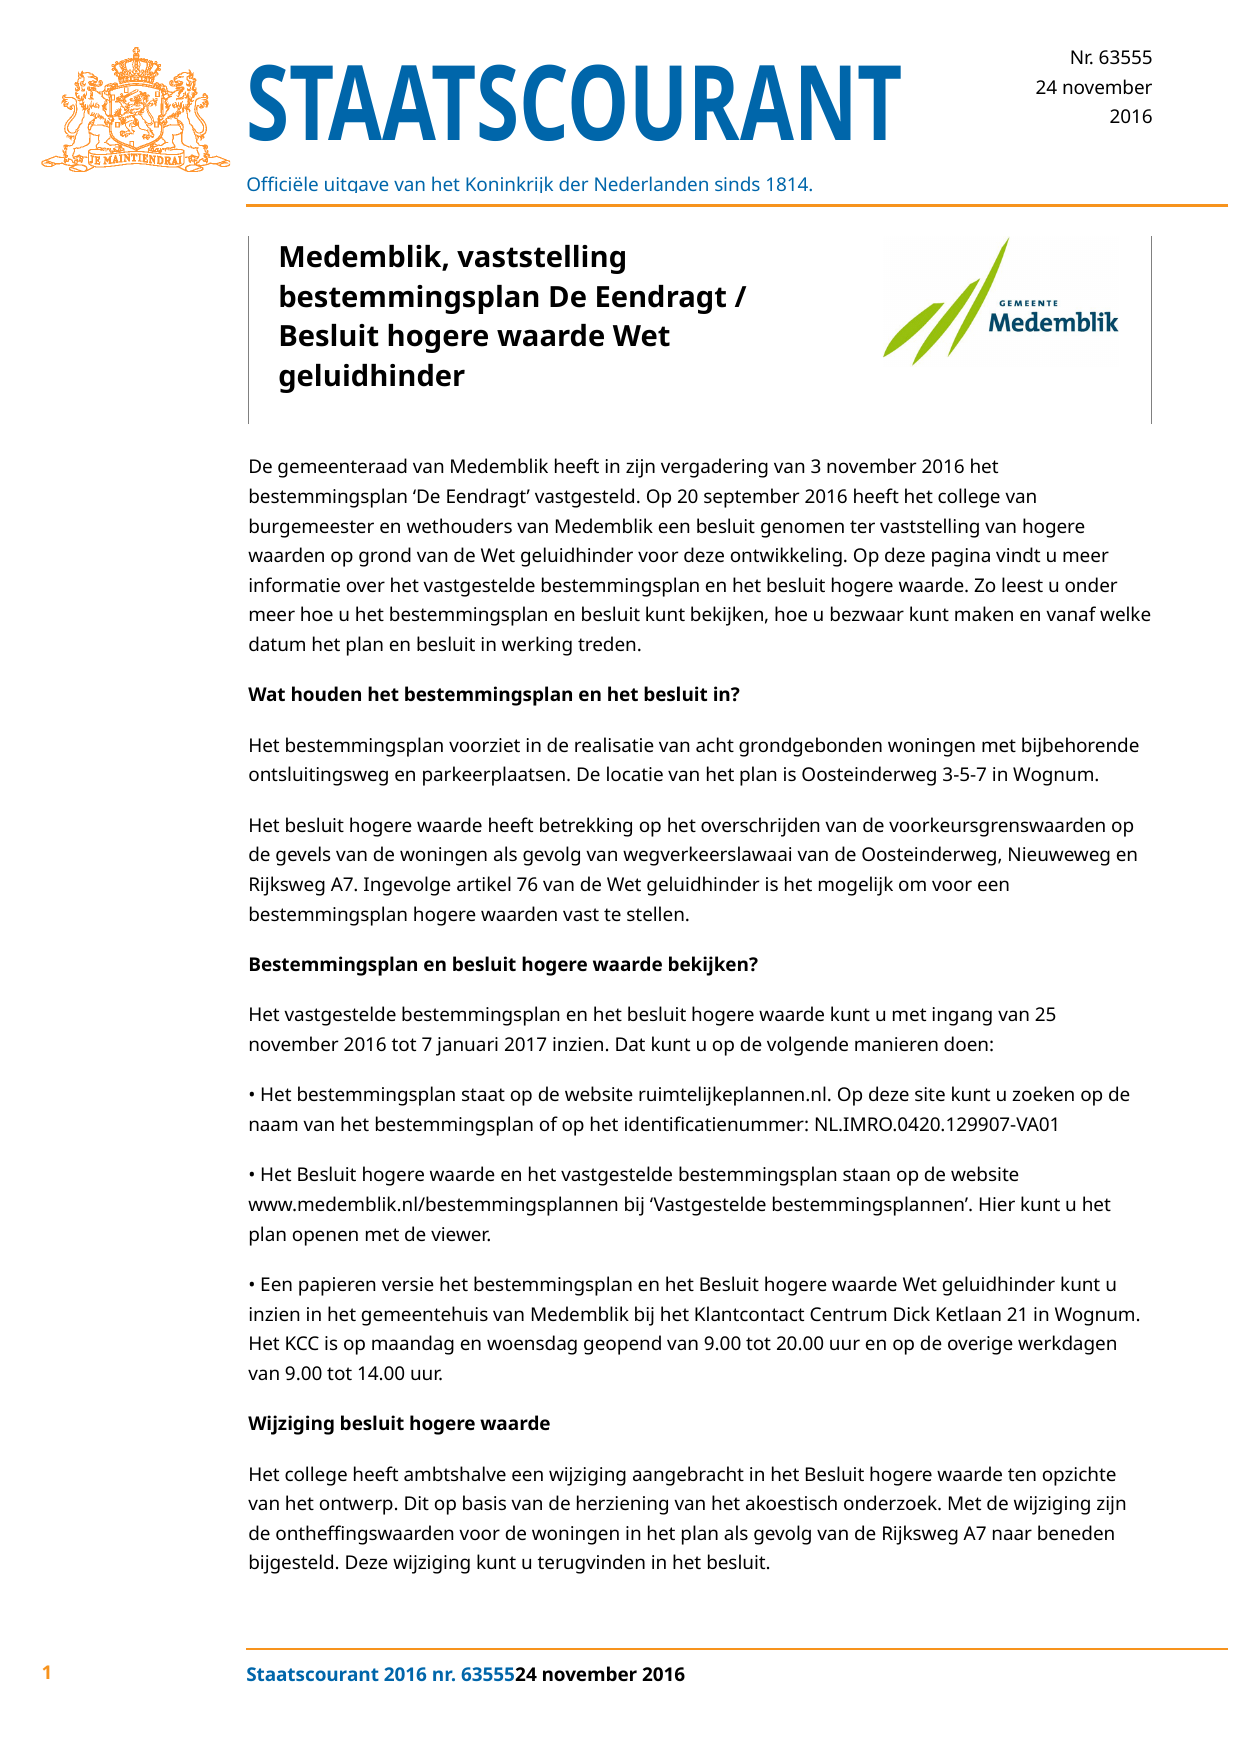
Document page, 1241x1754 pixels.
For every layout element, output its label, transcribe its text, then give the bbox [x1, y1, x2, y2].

text Het vastgestelde bestemmingsplan en het besluit hogere waarde kunt u met ingang van 25 november 2016 tot 7 januari 2017 inzien. Dat kunt u op de volgende manieren doen: [248, 1002, 1152, 1057]
text Het college heeft ambtshalve een wijziging aangebracht in het Besluit hogere waarde ten opzichte van het ontwerp. Dit op basis van de herziening van het akoestisch onderzoek. Met de wijziging zijn de ontheffingswaarden voor de woningen in het plan als gevolg van de Rijksweg A7 naar beneden bijgesteld. Deze wijziging kunt u terugvinden in het besluit. [248, 1461, 1152, 1575]
text Wat houden het bestemmingsplan en het besluit in? [248, 682, 1152, 707]
text Het bestemmingsplan voorziet in de realisatie van acht grondgebonden woningen met bijbehorende ontsluitingsweg en parkeerplaatsen. De locatie van het plan is Oosteinderweg 3-5-7 in Wognum. [248, 732, 1152, 787]
text Bestemmingsplan en besluit hogere waarde bekijken? [248, 951, 1152, 977]
text • Het bestemmingsplan staat op de website ruimtelijkeplannen.nl. Op deze site kunt u zoeken op de naam van het bestemmingsplan of op het identificatienummer: NL.IMRO.0420.129907-VA01 [248, 1082, 1152, 1137]
picture [882, 236, 1119, 367]
text • Het Besluit hogere waarde en het vastgestelde bestemmingsplan staan op de website www.medemblik.nl/bestemmingsplannen bij ‘Vastgestelde bestemmingsplannen’. Hier kunt u het plan openen met de viewer. [248, 1162, 1152, 1246]
text Het besluit hogere waarde heeft betrekking op het overschrijden van de voorkeursgrenswaarden op de gevels van de woningen als gevolg van wegverkeerslawaai van de Oosteinderweg, Nieuweweg en Rijksweg A7. Ingevolge artikel 76 van de Wet geluidhinder is het mogelijk om voor een bestemmingsplan hogere waarden vast te stellen. [248, 812, 1152, 926]
picture [41, 47, 231, 172]
table_header [850, 236, 1151, 424]
text • Een papieren versie het bestemmingsplan en het Besluit hogere waarde Wet geluidhinder kunt u inzien in het gemeentehuis van Medemblik bij het Klantcontact Centrum Dick Ketlaan 21 in Wognum. Het KCC is op maandag en woensdag geopend van 9.00 tot 20.00 uur en op de overige werkdagen van 9.00 tot 14.00 uur. [248, 1271, 1152, 1386]
text De gemeenteraad van Medemblik heeft in zijn vergadering van 3 november 2016 het bestemmingsplan ‘De Eendragt’ vastgesteld. Op 20 september 2016 heeft het college van burgemeester en wethouders van Medemblik een besluit genomen ter vaststelling van hogere waarden op grond van de Wet geluidhinder voor deze ontwikkeling. Op deze pagina vindt u meer informatie over het vastgestelde bestemmingsplan en het besluit hogere waarde. Zo leest u onder meer hoe u het bestemmingsplan en besluit kunt bekijken, hoe u bezwaar kunt maken en vanaf welke datum het plan en besluit in werking treden. [248, 454, 1152, 657]
table_header Medemblik, vaststelling bestemmingsplan De Eendragt / Besluit hogere waarde Wet geluidhinder [249, 236, 850, 424]
text Wijziging besluit hogere waarde [248, 1410, 1152, 1436]
